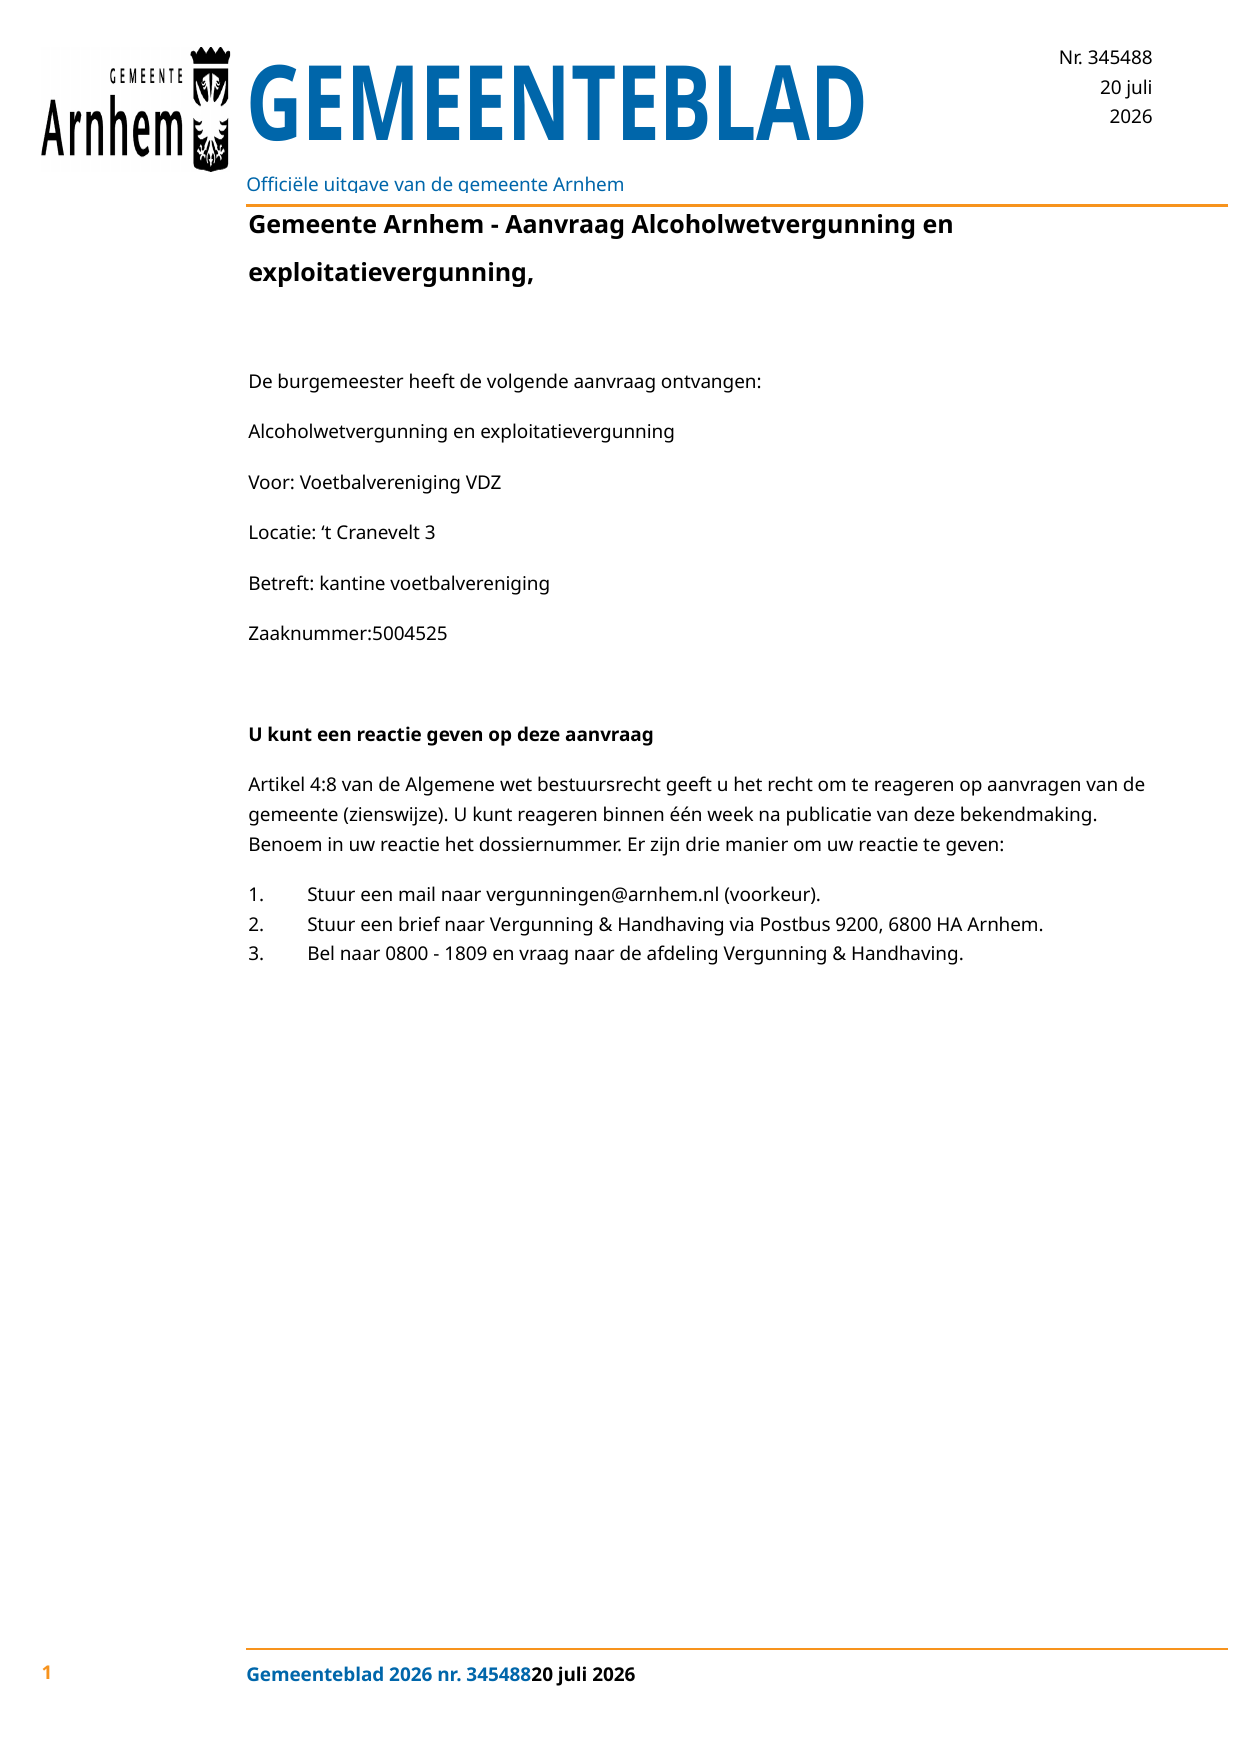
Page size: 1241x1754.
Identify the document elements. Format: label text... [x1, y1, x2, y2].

text Betreft: kantine voetbalvereniging [248, 570, 1152, 596]
picture [41, 47, 231, 172]
text Artikel 4:8 van de Algemene wet bestuursrecht geeft u het recht om te reageren op aanvragen van de gemeente (zienswijze). U kunt reageren binnen één week na publicatie van deze bekendmaking. Benoem in uw reactie het dossiernummer. Er zijn drie manier om uw reactie te geven: [248, 772, 1152, 857]
text U kunt een reactie geven op deze aanvraag [248, 721, 1152, 747]
text Zaaknummer:5004525 [248, 620, 1152, 646]
text Locatie: ‘t Cranevelt 3 [248, 519, 1152, 545]
list Stuur een mail naar vergunningen@arnhem.nl (voorkeur). [248, 881, 1152, 907]
list Stuur een brief naar Vergunning & Handhaving via Postbus 9200, 6800 HA Arnhem. [248, 911, 1152, 937]
text De burgemeester heeft de volgende aanvraag ontvangen: [248, 368, 1152, 394]
list Bel naar 0800 - 1809 en vraag naar de afdeling Vergunning & Handhaving. [248, 940, 1152, 966]
text Voor: Voetbalvereniging VDZ [248, 469, 1152, 495]
text Alcoholwetvergunning en exploitatievergunning [248, 419, 1152, 444]
text Gemeente Arnhem - Aanvraag Alcoholwetvergunning en exploitatievergunning, [248, 207, 1152, 288]
